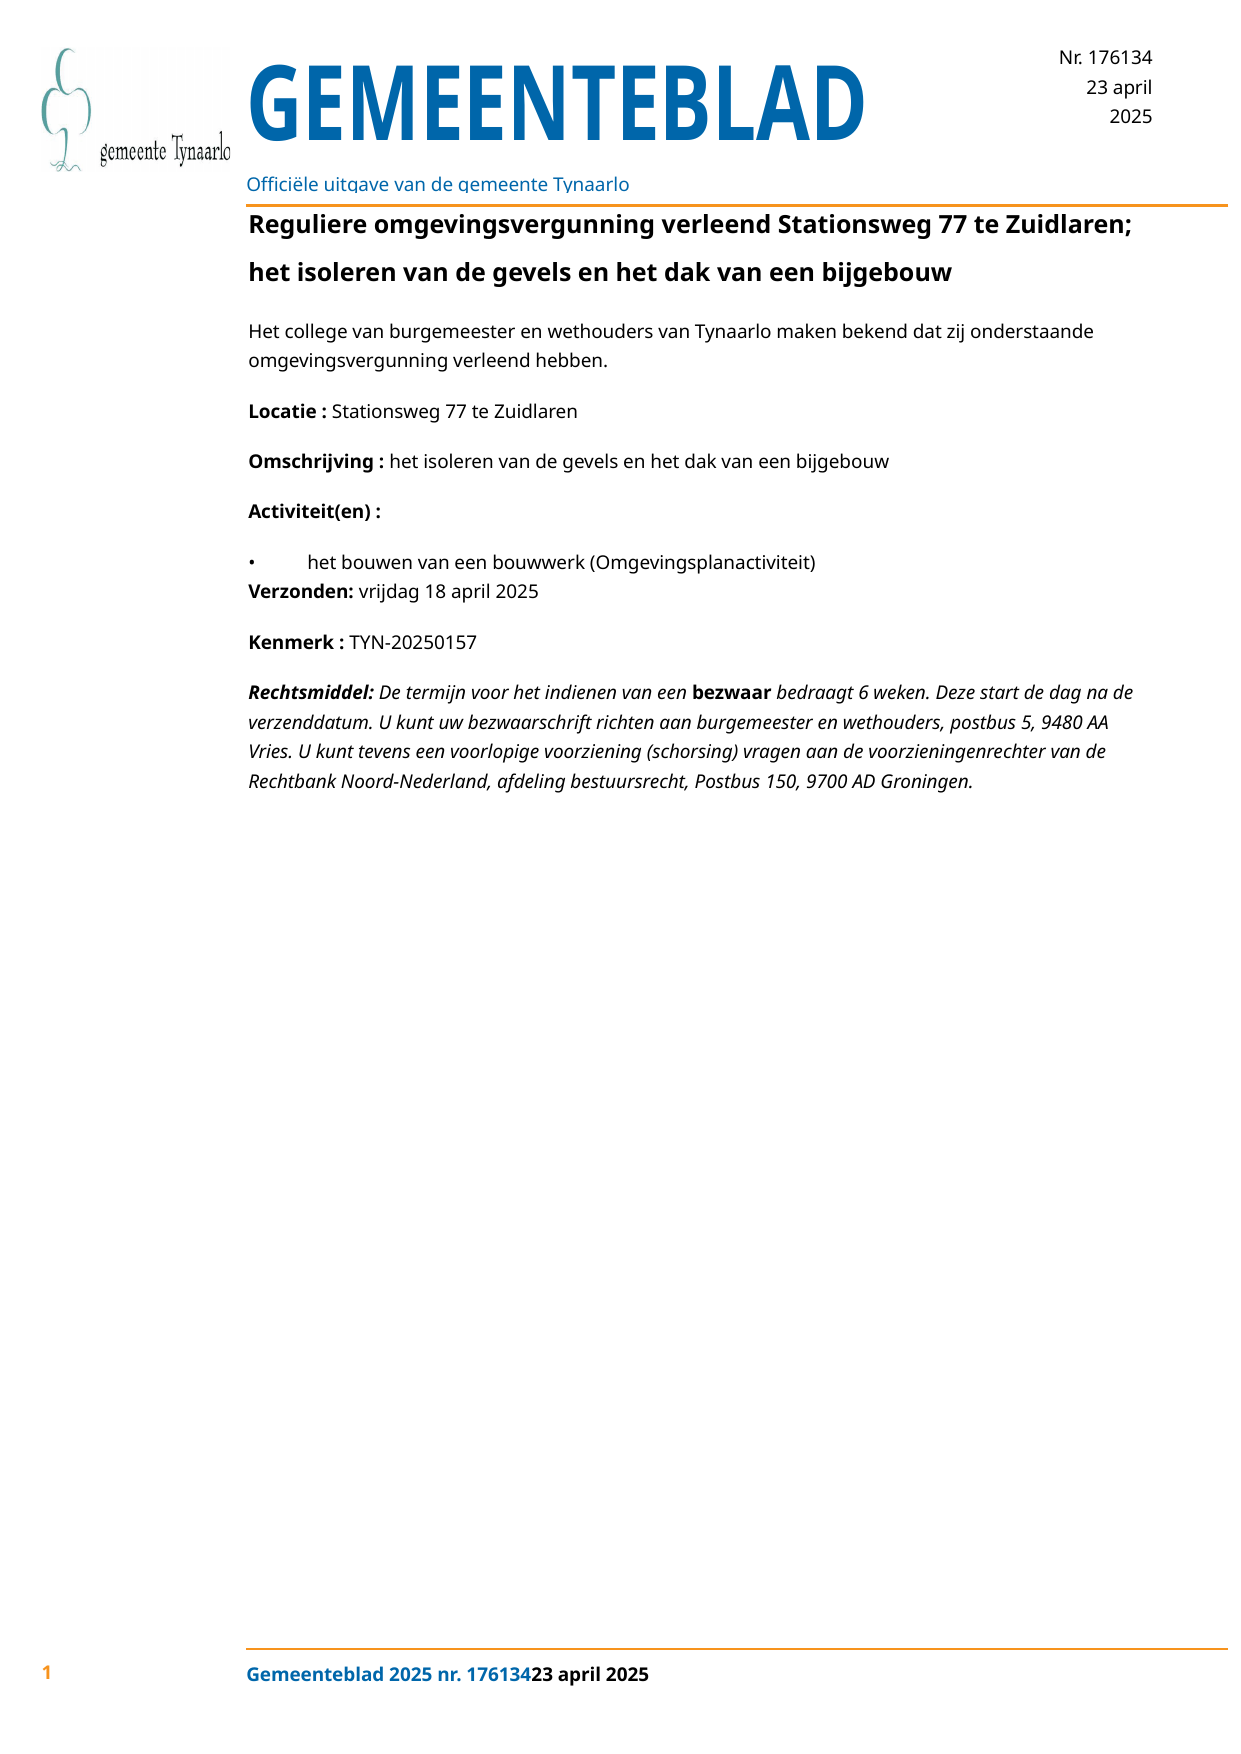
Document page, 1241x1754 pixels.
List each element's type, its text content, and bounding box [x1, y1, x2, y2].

text Locatie : Stationsweg 77 te Zuidlaren [248, 398, 1152, 424]
text Activiteit(en) : [248, 499, 1152, 524]
text Rechtsmiddel: De termijn voor het indienen van een bezwaar bedraagt 6 weken. Deze start de dag na de verzenddatum. U kunt uw bezwaarschrift richten aan burgemeester en wethouders, postbus 5, 9480 AA Vries. U kunt tevens een voorlopige voorziening (schorsing) vragen aan de voorzieningenrechter van de Rechtbank Noord-Nederland, afdeling bestuursrecht, Postbus 150, 9700 AD Groningen. [248, 679, 1152, 794]
text Kenmerk : TYN-20250157 [248, 629, 1152, 655]
list het bouwen van een bouwwerk (Omgevingsplanactiviteit) [248, 549, 1152, 575]
text Omschrijving : het isoleren van de gevels en het dak van een bijgebouw [248, 448, 1152, 474]
text Reguliere omgevingsvergunning verleend Stationsweg 77 te Zuidlaren; het isoleren van de gevels en het dak van een bijgebouw [248, 207, 1152, 288]
picture [41, 47, 231, 172]
text Verzonden: vrijdag 18 april 2025 [248, 579, 1152, 604]
text Het college van burgemeester en wethouders van Tynaarlo maken bekend dat zij onderstaande omgevingsvergunning verleend hebben. [248, 318, 1152, 373]
